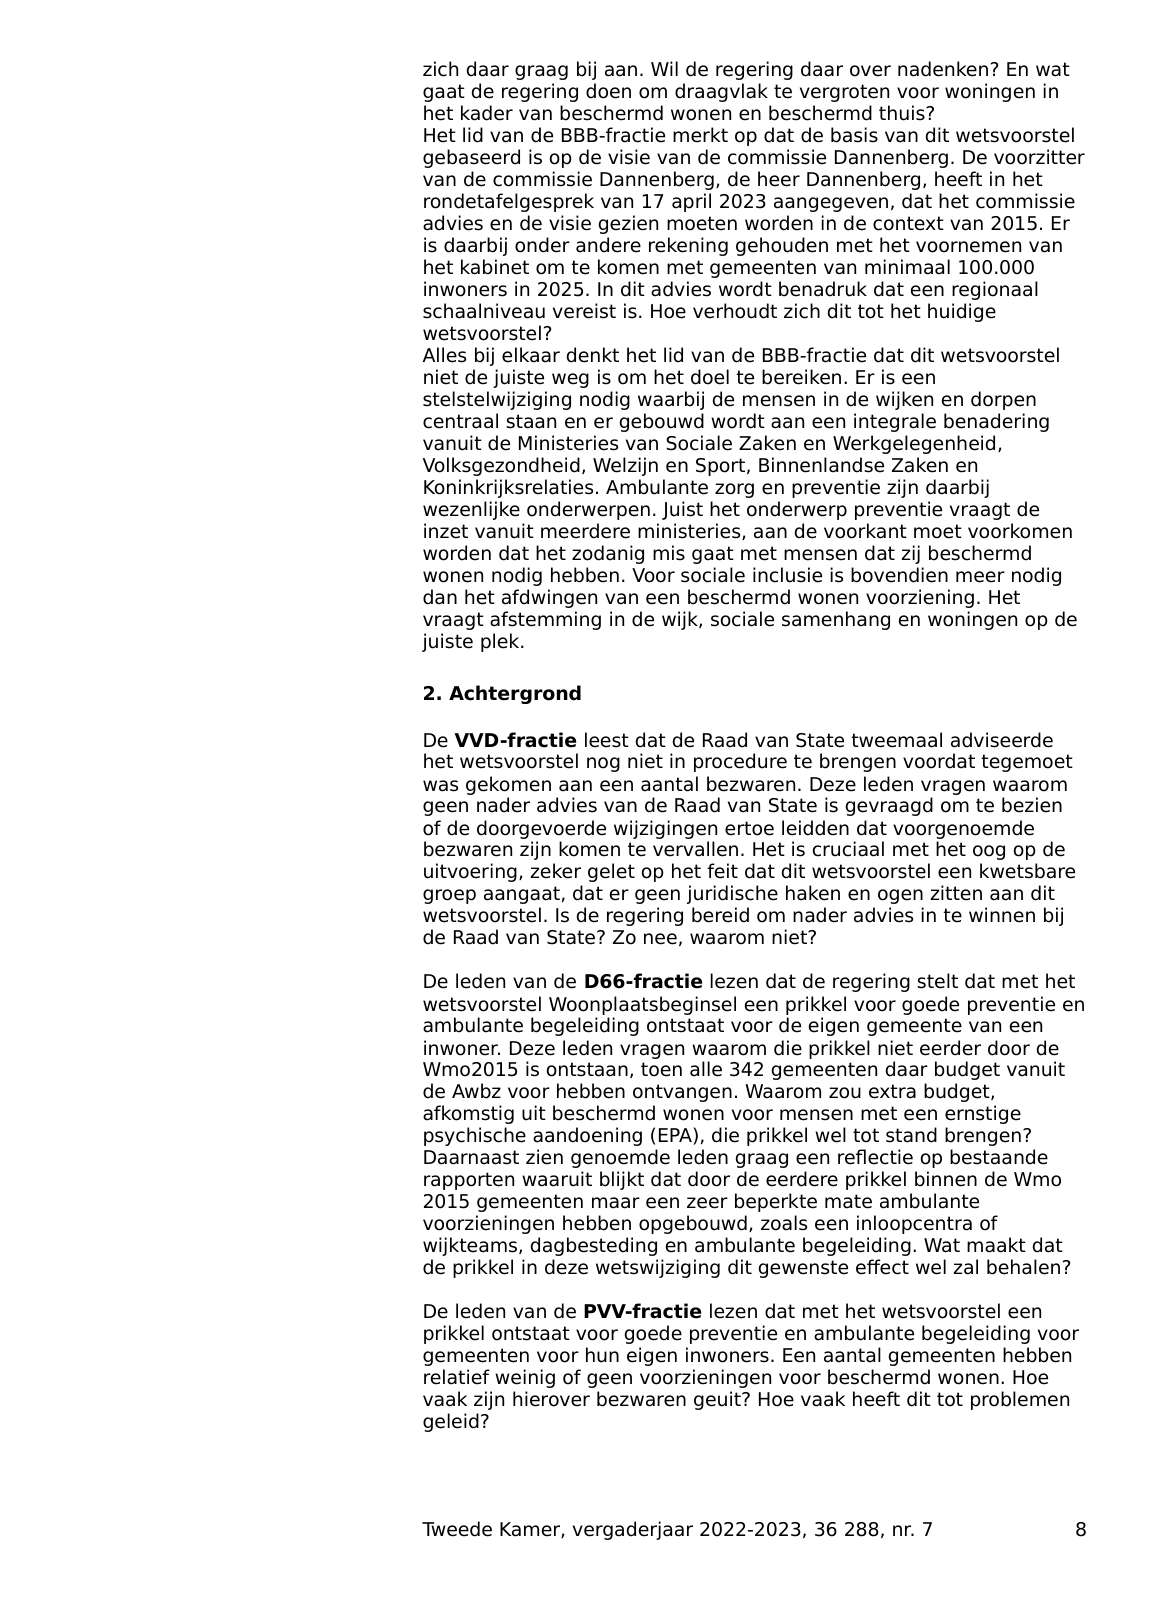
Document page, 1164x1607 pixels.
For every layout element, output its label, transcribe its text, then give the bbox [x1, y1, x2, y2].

text Het lid van de BBB-fractie merkt op dat de basis van dit wetsvoorstel gebaseerd is op de visie van de commissie Dannenberg. De voorzitter van de commissie Dannenberg, de heer Dannenberg, heeft in het rondetafelgesprek van 17 april 2023 aangegeven, dat het commissie advies en de visie gezien moeten worden in de context van 2015. Er is daarbij onder andere rekening gehouden met het voornemen van het kabinet om te komen met gemeenten van minimaal 100.000 inwoners in 2025. In dit advies wordt benadruk dat een regionaal schaalniveau vereist is. Hoe verhoudt zich dit tot het huidige wetsvoorstel? [422, 125, 1087, 345]
text Daarnaast zien genoemde leden graag een reflectie op bestaande rapporten waaruit blijkt dat door de eerdere prikkel binnen de Wmo 2015 gemeenten maar een zeer beperkte mate ambulante voorzieningen hebben opgebouwd, zoals een inloopcentra of wijkteams, dagbesteding en ambulante begeleiding. Wat maakt dat de prikkel in deze wetswijziging dit gewenste effect wel zal behalen? [422, 1147, 1087, 1279]
text De leden van de PVV-fractie lezen dat met het wetsvoorstel een prikkel ontstaat voor goede preventie en ambulante begeleiding voor gemeenten voor hun eigen inwoners. Een aantal gemeenten hebben relatief weinig of geen voorzieningen voor beschermd wonen. Hoe vaak zijn hierover bezwaren geuit? Hoe vaak heeft dit tot problemen geleid? [422, 1301, 1087, 1433]
text De leden van de D66-fractie lezen dat de regering stelt dat met het wetsvoorstel Woonplaatsbeginsel een prikkel voor goede preventie en ambulante begeleiding ontstaat voor de eigen gemeente van een inwoner. Deze leden vragen waarom die prikkel niet eerder door de Wmo2015 is ontstaan, toen alle 342 gemeenten daar budget vanuit de Awbz voor hebben ontvangen. Waarom zou extra budget, afkomstig uit beschermd wonen voor mensen met een ernstige psychische aandoening (EPA), die prikkel wel tot stand brengen? [422, 971, 1087, 1147]
text De VVD-fractie leest dat de Raad van State tweemaal adviseerde het wetsvoorstel nog niet in procedure te brengen voordat tegemoet was gekomen aan een aantal bezwaren. Deze leden vragen waarom geen nader advies van de Raad van State is gevraagd om te bezien of de doorgevoerde wijzigingen ertoe leidden dat voorgenoemde bezwaren zijn komen te vervallen. Het is cruciaal met het oog op de uitvoering, zeker gelet op het feit dat dit wetsvoorstel een kwetsbare groep aangaat, dat er geen juridische haken en ogen zitten aan dit wetsvoorstel. Is de regering bereid om nader advies in te winnen bij de Raad van State? Zo nee, waarom niet? [422, 729, 1087, 949]
text zich daar graag bij aan. Wil de regering daar over nadenken? En wat gaat de regering doen om draagvlak te vergroten voor woningen in het kader van beschermd wonen en beschermd thuis? [422, 59, 1087, 125]
subtitle 2. Achtergrond [422, 682, 1087, 704]
text Alles bij elkaar denkt het lid van de BBB-fractie dat dit wetsvoorstel niet de juiste weg is om het doel te bereiken. Er is een stelstelwijziging nodig waarbij de mensen in de wijken en dorpen centraal staan en er gebouwd wordt aan een integrale benadering vanuit de Ministeries van Sociale Zaken en Werkgelegenheid, Volksgezondheid, Welzijn en Sport, Binnenlandse Zaken en Koninkrijksrelaties. Ambulante zorg en preventie zijn daarbij wezenlijke onderwerpen. Juist het onderwerp preventie vraagt de inzet vanuit meerdere ministeries, aan de voorkant moet voorkomen worden dat het zodanig mis gaat met mensen dat zij beschermd wonen nodig hebben. Voor sociale inclusie is bovendien meer nodig dan het afdwingen van een beschermd wonen voorziening. Het vraagt afstemming in de wijk, sociale samenhang en woningen op de juiste plek. [422, 345, 1087, 652]
